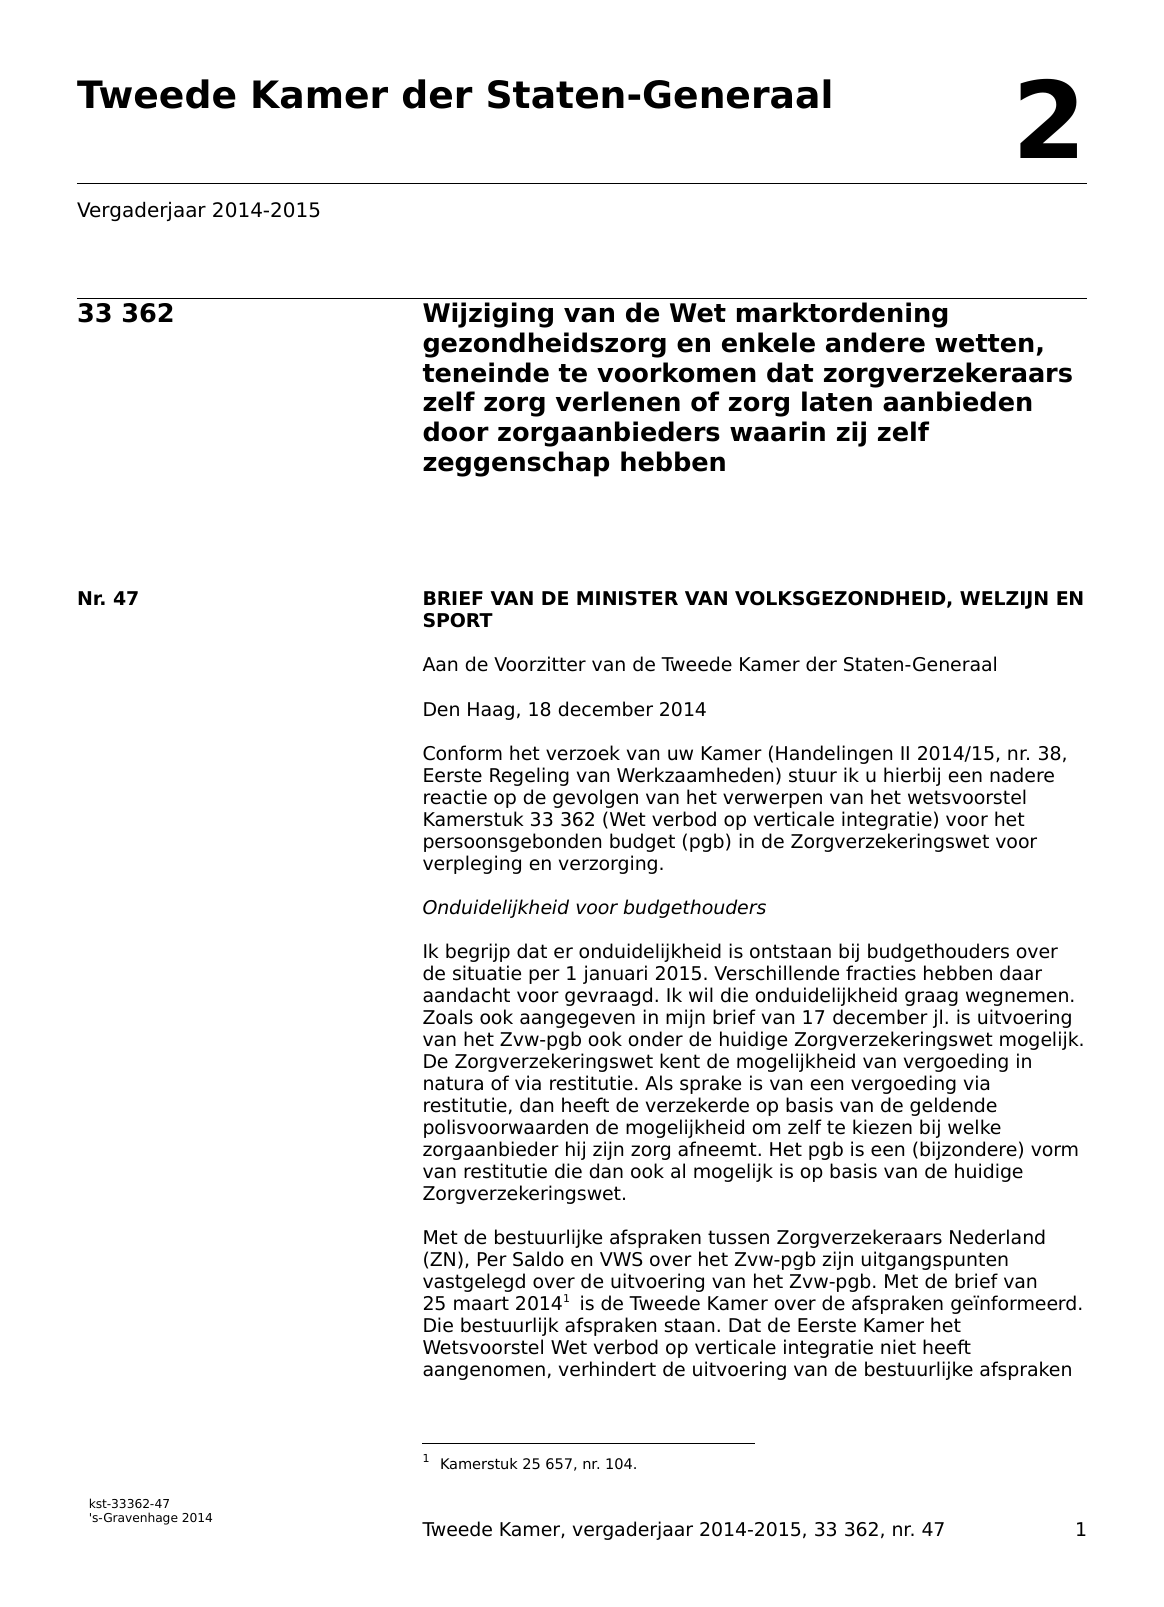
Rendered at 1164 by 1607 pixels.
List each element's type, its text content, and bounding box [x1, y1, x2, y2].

subtitle Onduidelijkheid voor budgethouders [422, 897, 1087, 919]
text Den Haag, 18 december 2014 [422, 698, 1087, 720]
table_header Tweede Kamer der Staten-Generaal [77, 59, 886, 183]
subtitle 33 362 Wijziging van de Wet marktordening gezondheidszorg en enkele andere wetten, teneinde te voorkomen dat zorgverzekeraars zelf zorg verlenen of zorg laten aanbieden door zorgaanbieders waarin zij zelf zeggenschap hebben [77, 299, 1087, 477]
text Conform het verzoek van uw Kamer (Handelingen II 2014/15, nr. 38, Eerste Regeling van Werkzaamheden) stuur ik u hierbij een nadere reactie op de gevolgen van het verwerpen van het wetsvoorstel Kamerstuk 33 362 (Wet verbod op verticale integratie) voor het persoonsgebonden budget (pgb) in de Zorgverzekeringswet voor verpleging en verzorging. [422, 743, 1087, 874]
text 's-Gravenhage 2014 [88, 1511, 323, 1525]
table_cell Vergaderjaar 2014-2015 [77, 184, 1087, 298]
text Aan de Voorzitter van de Tweede Kamer der Staten-Generaal [422, 654, 1087, 676]
text Kamerstuk 25 657, nr. 104. [422, 1452, 1087, 1474]
text Met de bestuurlijke afspraken tussen Zorgverzekeraars Nederland (ZN), Per Saldo en VWS over het Zvw-pgb zijn uitgangspunten vastgelegd over de uitvoering van het Zvw-pgb. Met de brief van 25 maart 2014 is de Tweede Kamer over de afspraken geïnformeerd. Die bestuurlijk afspraken staan. Dat de Eerste Kamer het Wetsvoorstel Wet verbod op verticale integratie niet heeft aangenomen, verhindert de uitvoering van de bestuurlijke afspraken [422, 1227, 1087, 1381]
table_header 2 [886, 59, 1087, 183]
text Ik begrijp dat er onduidelijkheid is ontstaan bij budgethouders over de situatie per 1 januari 2015. Verschillende fracties hebben daar aandacht voor gevraagd. Ik wil die onduidelijkheid graag wegnemen. Zoals ook aangegeven in mijn brief van 17 december jl. is uitvoering van het Zvw-pgb ook onder de huidige Zorgverzekeringswet mogelijk. De Zorgverzekeringswet kent de mogelijkheid van vergoeding in natura of via restitutie. Als sprake is van een vergoeding via restitutie, dan heeft de verzekerde op basis van de geldende polisvoorwaarden de mogelijkheid om zelf te kiezen bij welke zorgaanbieder hij zijn zorg afneemt. Het pgb is een (bijzondere) vorm van restitutie die dan ook al mogelijk is op basis van de huidige Zorgverzekeringswet. [422, 941, 1087, 1204]
subtitle Nr. 47 BRIEF VAN DE MINISTER VAN VOLKSGEZONDHEID, WELZIJN EN SPORT [77, 588, 1087, 632]
text kst-33362-47 [88, 1497, 323, 1511]
